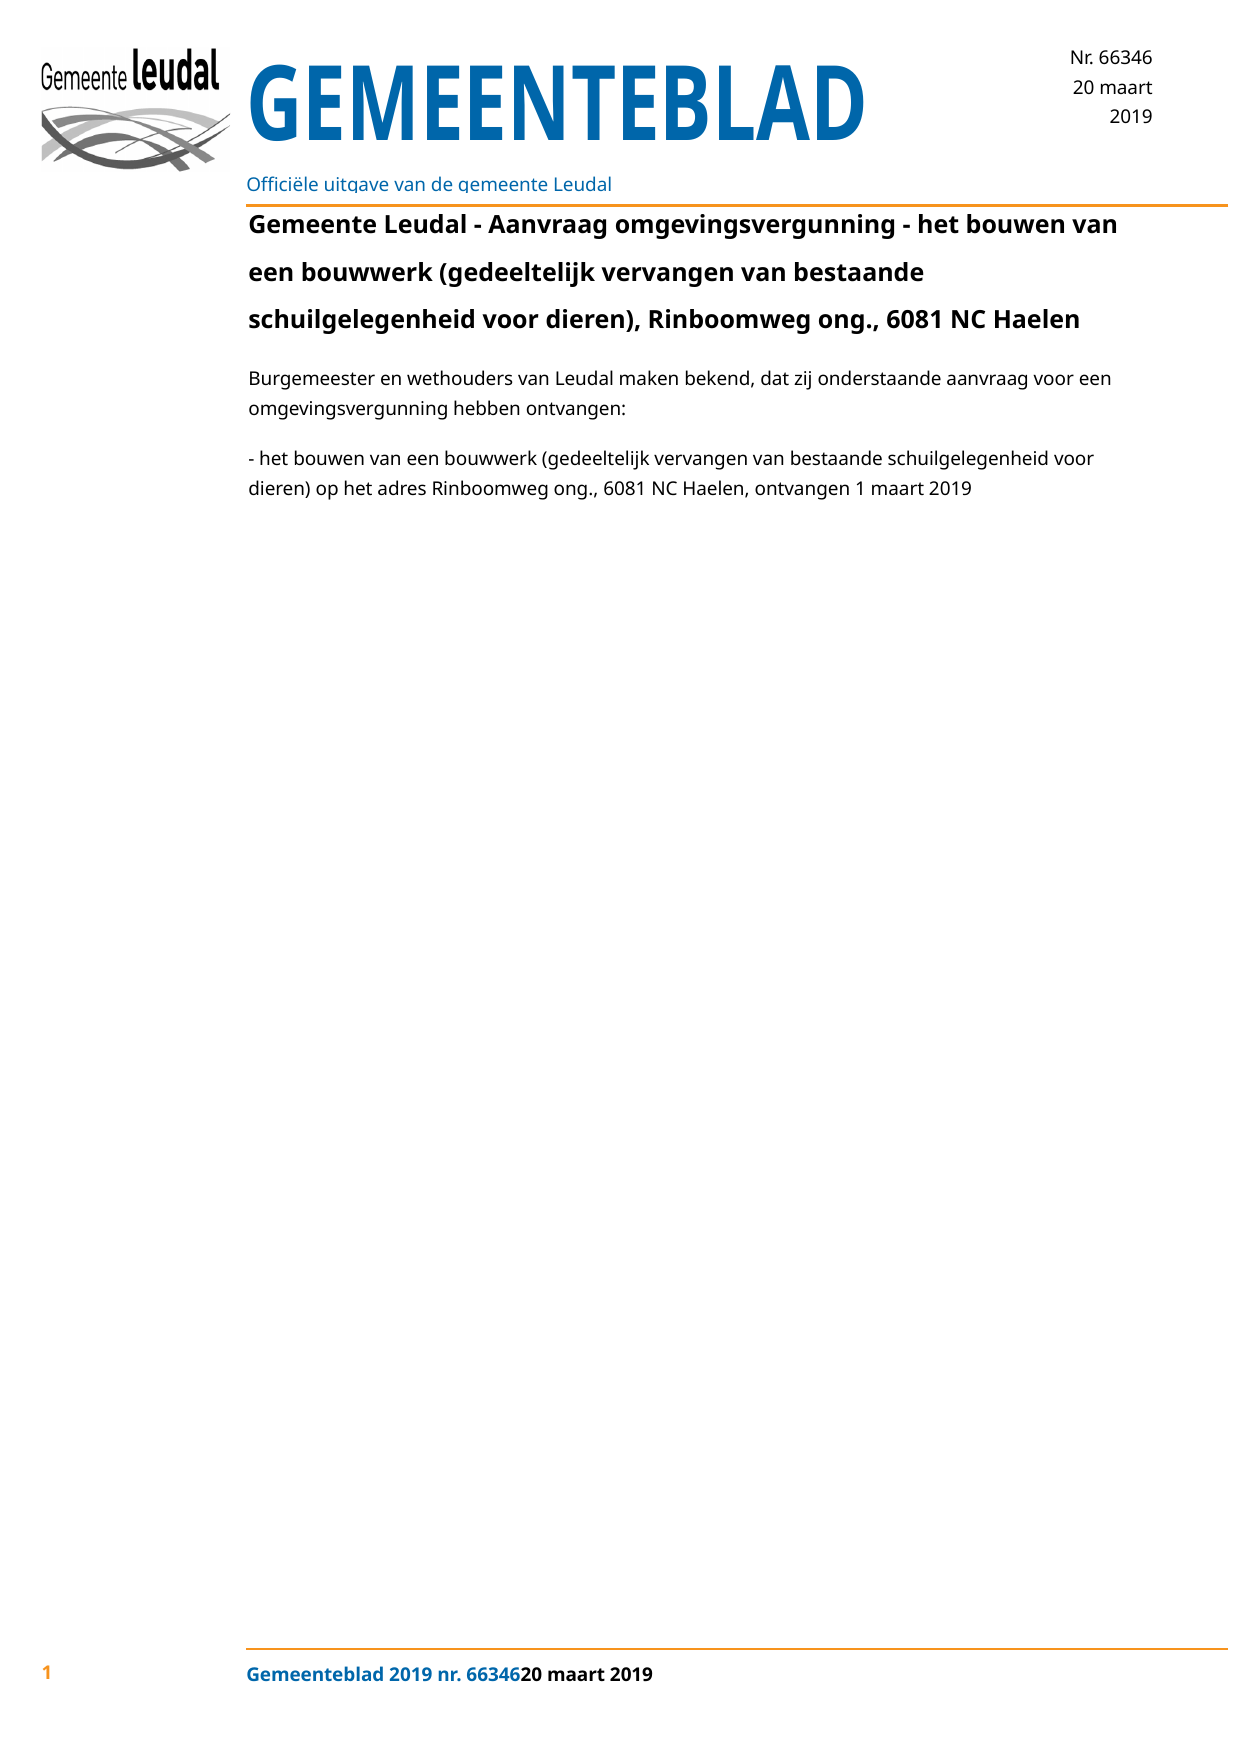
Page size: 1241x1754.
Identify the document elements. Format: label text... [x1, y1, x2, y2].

text Gemeente Leudal - Aanvraag omgevingsvergunning - het bouwen van een bouwwerk (gedeeltelijk vervangen van bestaande schuilgelegenheid voor dieren), Rinboomweg ong., 6081 NC Haelen [248, 207, 1152, 336]
text Burgemeester en wethouders van Leudal maken bekend, dat zij onderstaande aanvraag voor een omgevingsvergunning hebben ontvangen: [248, 366, 1152, 421]
picture [41, 47, 231, 172]
text - het bouwen van een bouwwerk (gedeeltelijk vervangen van bestaande schuilgelegenheid voor dieren) op het adres Rinboomweg ong., 6081 NC Haelen, ontvangen 1 maart 2019 [248, 446, 1152, 501]
